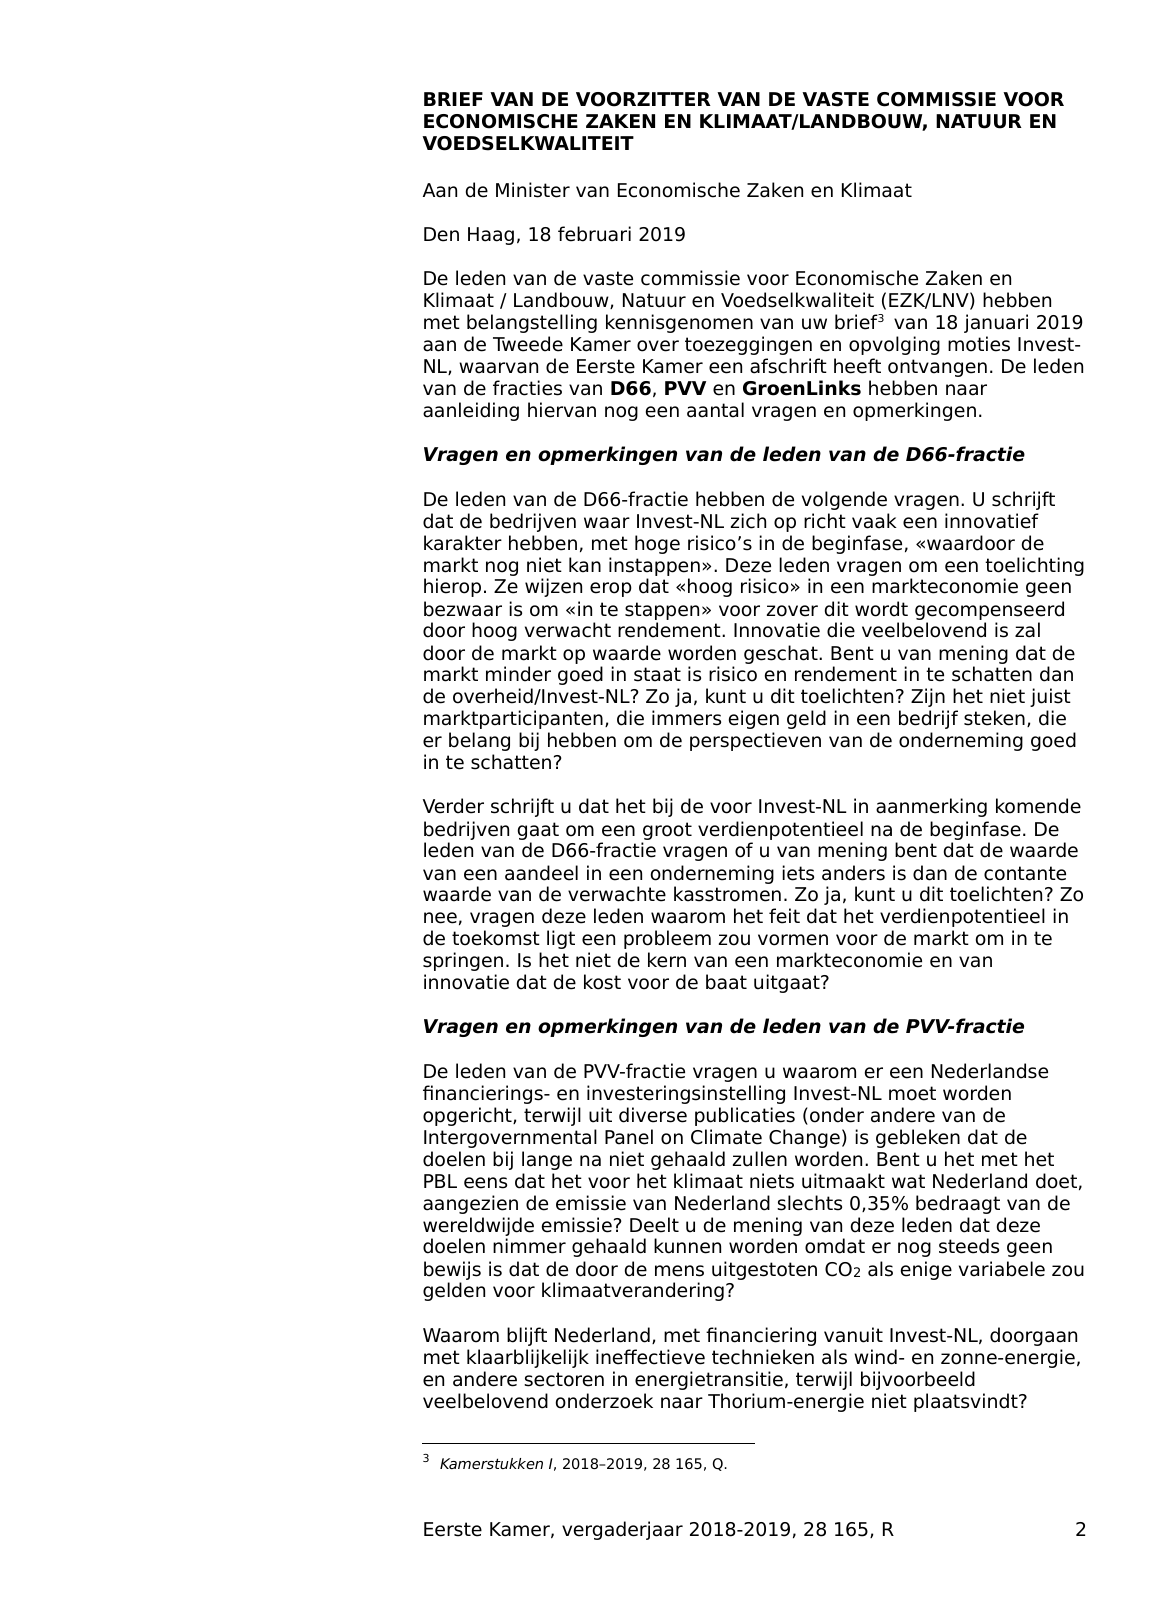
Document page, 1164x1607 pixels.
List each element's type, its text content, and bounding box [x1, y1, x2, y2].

subtitle BRIEF VAN DE VOORZITTER VAN DE VASTE COMMISSIE VOOR ECONOMISCHE ZAKEN EN KLIMAAT/LANDBOUW, NATUUR EN VOEDSELKWALITEIT [422, 89, 1087, 155]
text Den Haag, 18 februari 2019 [422, 224, 1087, 246]
subtitle Vragen en opmerkingen van de leden van de D66-fractie [422, 444, 1087, 466]
text De leden van de D66-fractie hebben de volgende vragen. U schrijft dat de bedrijven waar Invest-NL zich op richt vaak een innovatief karakter hebben, met hoge risico’s in de beginfase, «waardoor de markt nog niet kan instappen». Deze leden vragen om een toelichting hierop. Ze wijzen erop dat «hoog risico» in een markteconomie geen bezwaar is om «in te stappen» voor zover dit wordt gecompenseerd door hoog verwacht rendement. Innovatie die veelbelovend is zal door de markt op waarde worden geschat. Bent u van mening dat de markt minder goed in staat is risico en rendement in te schatten dan de overheid/Invest-NL? Zo ja, kunt u dit toelichten? Zijn het niet juist marktparticipanten, die immers eigen geld in een bedrijf steken, die er belang bij hebben om de perspectieven van de onderneming goed in te schatten? [422, 488, 1087, 774]
text De leden van de vaste commissie voor Economische Zaken en Klimaat / Landbouw, Natuur en Voedselkwaliteit (EZK/LNV) hebben met belangstelling kennisgenomen van uw brief van 18 januari 2019 aan de Tweede Kamer over toezeggingen en opvolging moties Invest-NL, waarvan de Eerste Kamer een afschrift heeft ontvangen. De leden van de fracties van D66, PVV en GroenLinks hebben naar aanleiding hiervan nog een aantal vragen en opmerkingen. [422, 268, 1087, 422]
text De leden van de PVV-fractie vragen u waarom er een Nederlandse financierings- en investeringsinstelling Invest-NL moet worden opgericht, terwijl uit diverse publicaties (onder andere van de Intergovernmental Panel on Climate Change) is gebleken dat de doelen bij lange na niet gehaald zullen worden. Bent u het met het PBL eens dat het voor het klimaat niets uitmaakt wat Nederland doet, aangezien de emissie van Nederland slechts 0,35% bedraagt van de wereldwijde emissie? Deelt u de mening van deze leden dat deze doelen nimmer gehaald kunnen worden omdat er nog steeds geen bewijs is dat de door de mens uitgestoten CO2 als enige variabele zou gelden voor klimaatverandering? [422, 1061, 1087, 1302]
text Verder schrijft u dat het bij de voor Invest-NL in aanmerking komende bedrijven gaat om een groot verdienpotentieel na de beginfase. De leden van de D66-fractie vragen of u van mening bent dat de waarde van een aandeel in een onderneming iets anders is dan de contante waarde van de verwachte kasstromen. Zo ja, kunt u dit toelichten? Zo nee, vragen deze leden waarom het feit dat het verdienpotentieel in de toekomst ligt een probleem zou vormen voor de markt om in te springen. Is het niet de kern van een markteconomie en van innovatie dat de kost voor de baat uitgaat? [422, 796, 1087, 994]
text Aan de Minister van Economische Zaken en Klimaat [422, 180, 1087, 202]
text Waarom blijft Nederland, met financiering vanuit Invest-NL, doorgaan met klaarblijkelijk ineffectieve technieken als wind- en zonne-energie, en andere sectoren in energietransitie, terwijl bijvoorbeeld veelbelovend onderzoek naar Thorium-energie niet plaatsvindt? [422, 1324, 1087, 1412]
subtitle Vragen en opmerkingen van de leden van de PVV-fractie [422, 1016, 1087, 1038]
text Kamerstukken I, 2018–2019, 28 165, Q. [422, 1452, 1087, 1474]
